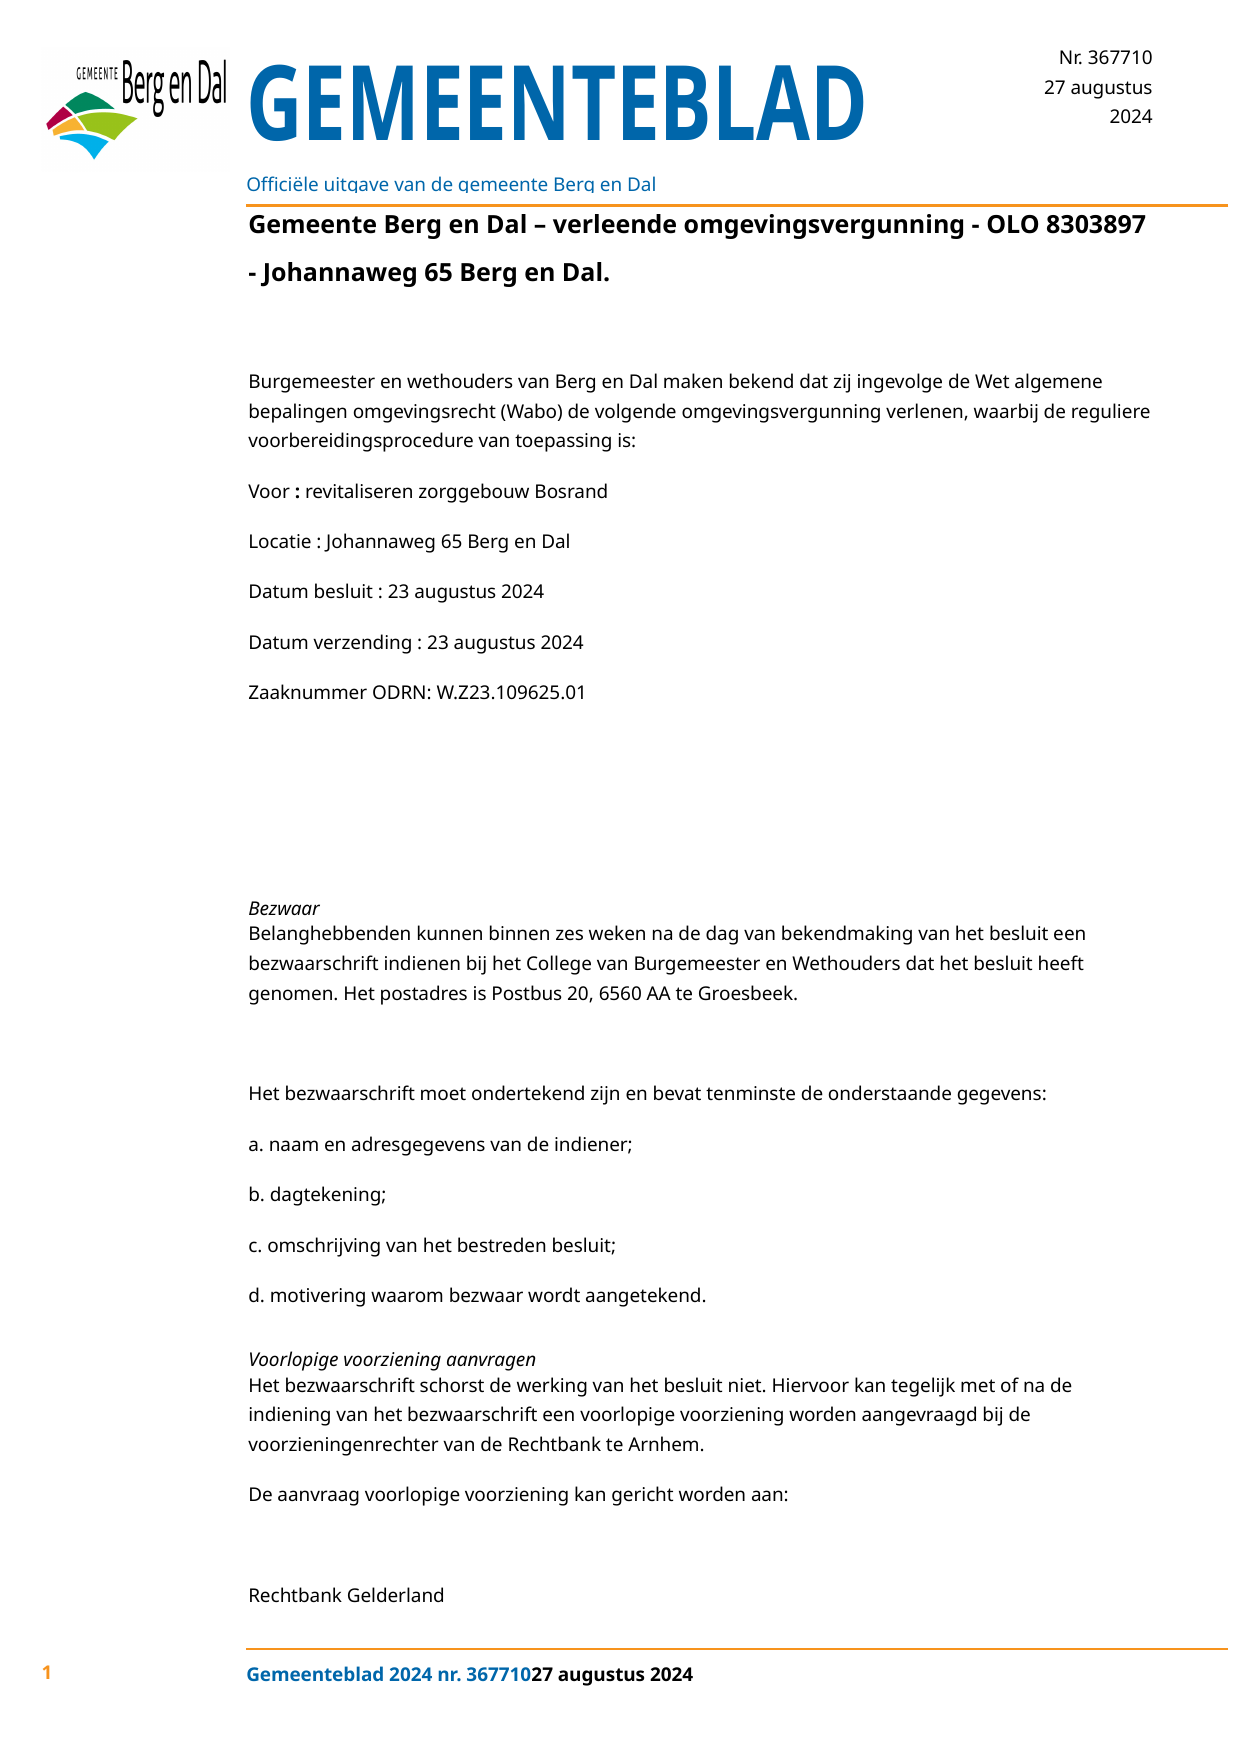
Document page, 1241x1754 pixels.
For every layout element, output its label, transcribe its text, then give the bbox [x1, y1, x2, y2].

text c. omschrijving van het bestreden besluit; [248, 1232, 1152, 1257]
text Bezwaar [248, 895, 1152, 921]
text Burgemeester en wethouders van Berg en Dal maken bekend dat zij ingevolge de Wet algemene bepalingen omgevingsrecht (Wabo) de volgende omgevingsvergunning verlenen, waarbij de reguliere voorbereidingsprocedure van toepassing is: [248, 368, 1152, 453]
text Datum besluit : 23 augustus 2024 [248, 579, 1152, 604]
text Datum verzending : 23 augustus 2024 [248, 629, 1152, 655]
text Zaaknummer ODRN: W.Z23.109625.01 [248, 679, 1152, 705]
text Locatie : Johannaweg 65 Berg en Dal [248, 528, 1152, 554]
text b. dagtekening; [248, 1181, 1152, 1207]
text Voorlopige voorziening aanvragen [248, 1346, 1152, 1372]
text a. naam en adresgegevens van de indiener; [248, 1131, 1152, 1157]
text Het bezwaarschrift schorst de werking van het besluit niet. Hiervoor kan tegelijk met of na de indiening van het bezwaarschrift een voorlopige voorziening worden aangevraagd bij de voorzieningenrechter van de Rechtbank te Arnhem. [248, 1372, 1152, 1457]
text Rechtbank Gelderland [248, 1582, 1152, 1608]
text Voor : revitaliseren zorggebouw Bosrand [248, 478, 1152, 504]
picture [41, 47, 231, 172]
text d. motivering waarom bezwaar wordt aangetekend. [248, 1282, 1152, 1308]
text Het bezwaarschrift moet ondertekend zijn en bevat tenminste de onderstaande gegevens: [248, 1081, 1152, 1106]
text Belanghebbenden kunnen binnen zes weken na de dag van bekendmaking van het besluit een bezwaarschrift indienen bij het College van Burgemeester en Wethouders dat het besluit heeft genomen. Het postadres is Postbus 20, 6560 AA te Groesbeek. [248, 921, 1152, 1005]
text De aanvraag voorlopige voorziening kan gericht worden aan: [248, 1481, 1152, 1507]
text Gemeente Berg en Dal – verleende omgevingsvergunning - OLO 8303897 - Johannaweg 65 Berg en Dal. [248, 207, 1152, 288]
